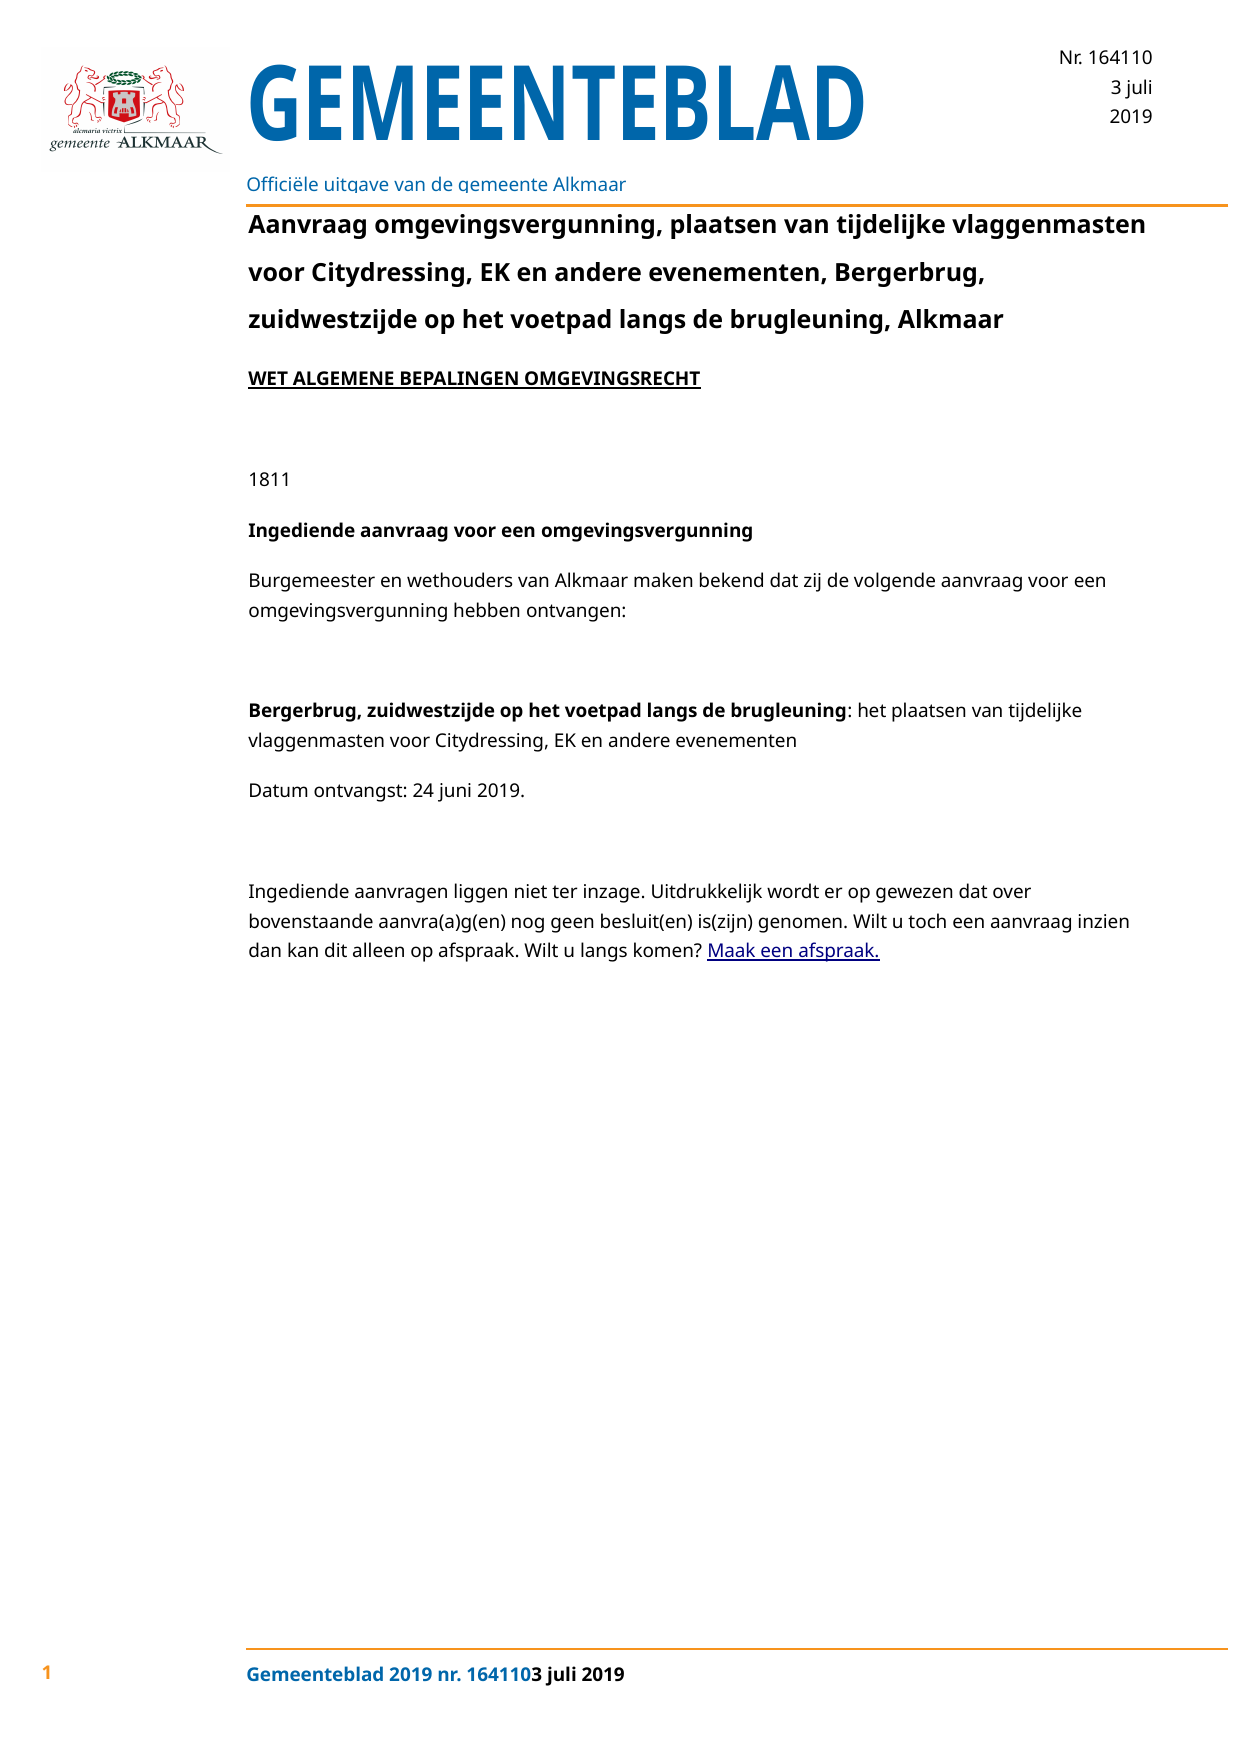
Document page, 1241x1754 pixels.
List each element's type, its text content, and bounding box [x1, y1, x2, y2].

text Datum ontvangst: 24 juni 2019. [248, 778, 1152, 803]
picture [41, 47, 231, 172]
text Bergerbrug, zuidwestzijde op het voetpad langs de brugleuning: het plaatsen van tijdelijke vlaggenmasten voor Citydressing, EK en andere evenementen [248, 698, 1152, 753]
text Aanvraag omgevingsvergunning, plaatsen van tijdelijke vlaggenmasten voor Citydressing, EK en andere evenementen, Bergerbrug, zuidwestzijde op het voetpad langs de brugleuning, Alkmaar [248, 207, 1152, 336]
text 1811 [248, 466, 1152, 492]
text WET ALGEMENE BEPALINGEN OMGEVINGSRECHT [248, 366, 1152, 391]
text Ingediende aanvraag voor een omgevingsvergunning [248, 517, 1152, 542]
text Burgemeester en wethouders van Alkmaar maken bekend dat zij de volgende aanvraag voor een omgevingsvergunning hebben ontvangen: [248, 567, 1152, 622]
text Ingediende aanvragen liggen niet ter inzage. Uitdrukkelijk wordt er op gewezen dat over bovenstaande aanvra(a)g(en) nog geen besluit(en) is(zijn) genomen. Wilt u toch een aanvraag inzien dan kan dit alleen op afspraak. Wilt u langs komen? Maak een afspraak. [248, 878, 1152, 963]
